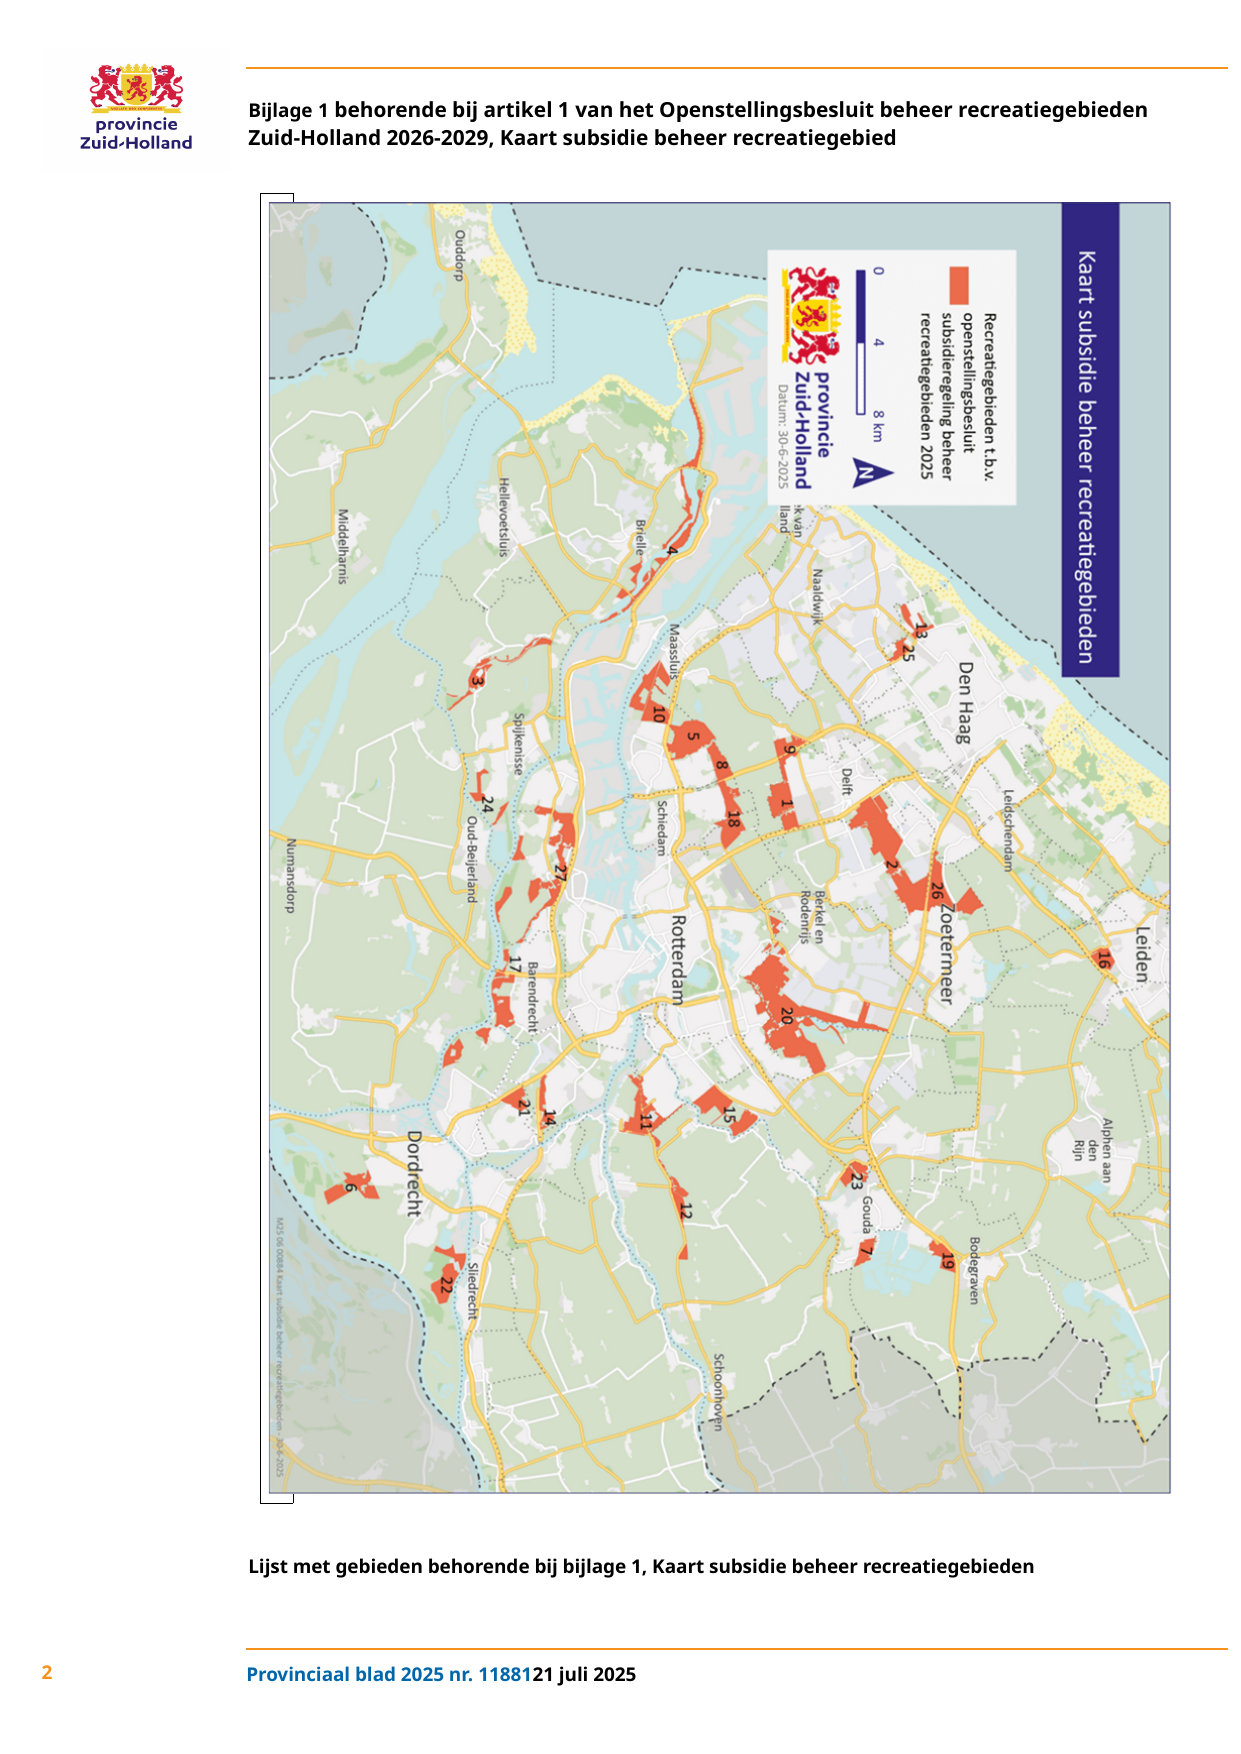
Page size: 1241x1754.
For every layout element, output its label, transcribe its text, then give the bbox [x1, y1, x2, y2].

text Bijlage 1 behorende bij artikel 1 van het Openstellingsbesluit beheer recreatiegebieden Zuid-Holland 2026-2029, Kaart subsidie beheer recreatiegebied [248, 95, 1152, 152]
picture [268, 202, 1173, 1494]
text Lijst met gebieden behorende bij bijlage 1, Kaart subsidie beheer recreatiegebieden [248, 1554, 1152, 1579]
picture [41, 47, 231, 172]
